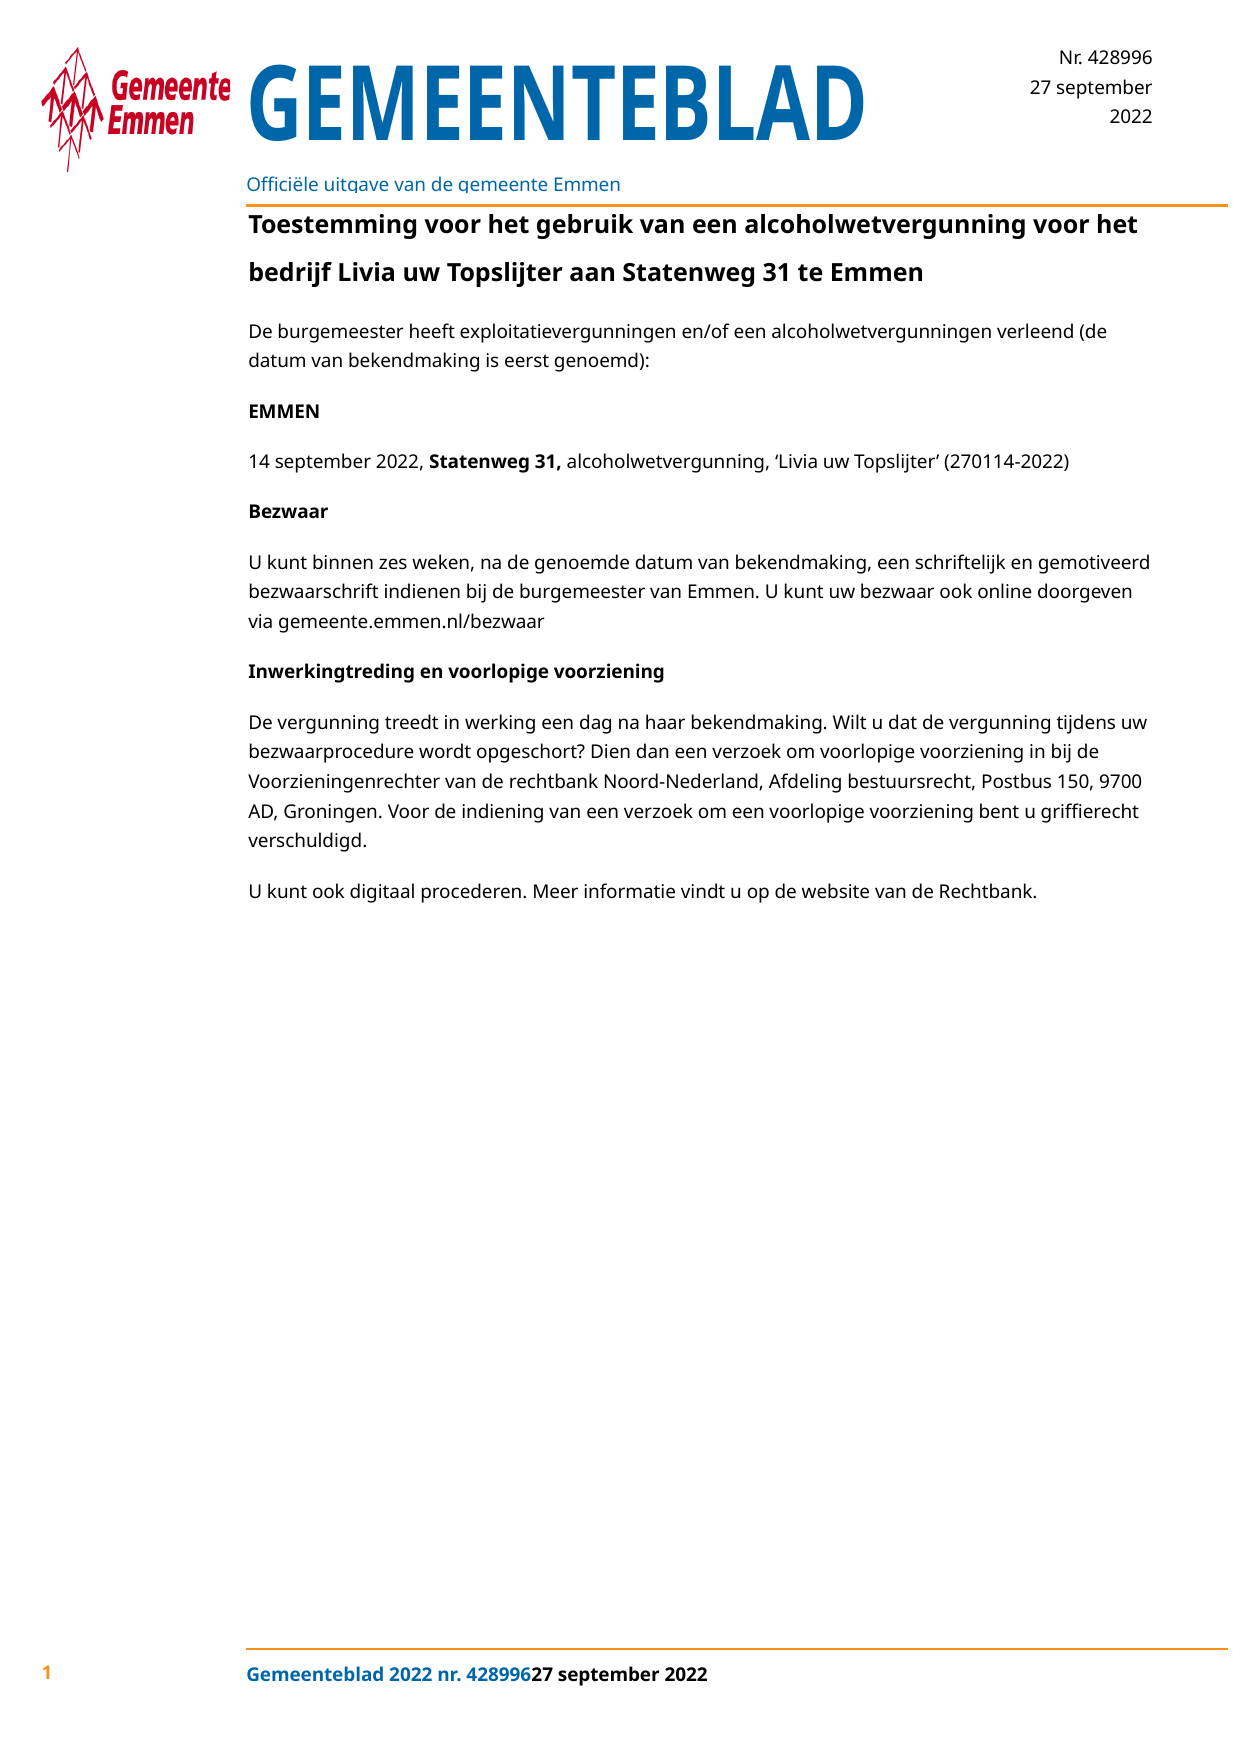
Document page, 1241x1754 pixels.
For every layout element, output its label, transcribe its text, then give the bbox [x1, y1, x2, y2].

text De vergunning treedt in werking een dag na haar bekendmaking. Wilt u dat de vergunning tijdens uw bezwaarprocedure wordt opgeschort? Dien dan een verzoek om voorlopige voorziening in bij de Voorzieningenrechter van de rechtbank Noord-Nederland, Afdeling bestuursrecht, Postbus 150, 9700 AD, Groningen. Voor de indiening van een verzoek om een voorlopige voorziening bent u griffierecht verschuldigd. [248, 709, 1152, 853]
text Toestemming voor het gebruik van een alcoholwetvergunning voor het bedrijf Livia uw Topslijter aan Statenweg 31 te Emmen [248, 207, 1152, 288]
text U kunt binnen zes weken, na de genoemde datum van bekendmaking, een schriftelijk en gemotiveerd bezwaarschrift indienen bij de burgemeester van Emmen. U kunt uw bezwaar ook online doorgeven via gemeente.emmen.nl/bezwaar [248, 549, 1152, 634]
text Bezwaar [248, 499, 1152, 524]
picture [41, 47, 231, 172]
text Inwerkingtreding en voorlopige voorziening [248, 659, 1152, 684]
text 14 september 2022, Statenweg 31, alcoholwetvergunning, ‘Livia uw Topslijter’ (270114-2022) [248, 448, 1152, 474]
text U kunt ook digitaal procederen. Meer informatie vindt u op de website van de Rechtbank. [248, 878, 1152, 904]
text De burgemeester heeft exploitatievergunningen en/of een alcoholwetvergunningen verleend (de datum van bekendmaking is eerst genoemd): [248, 318, 1152, 373]
text EMMEN [248, 398, 1152, 424]
